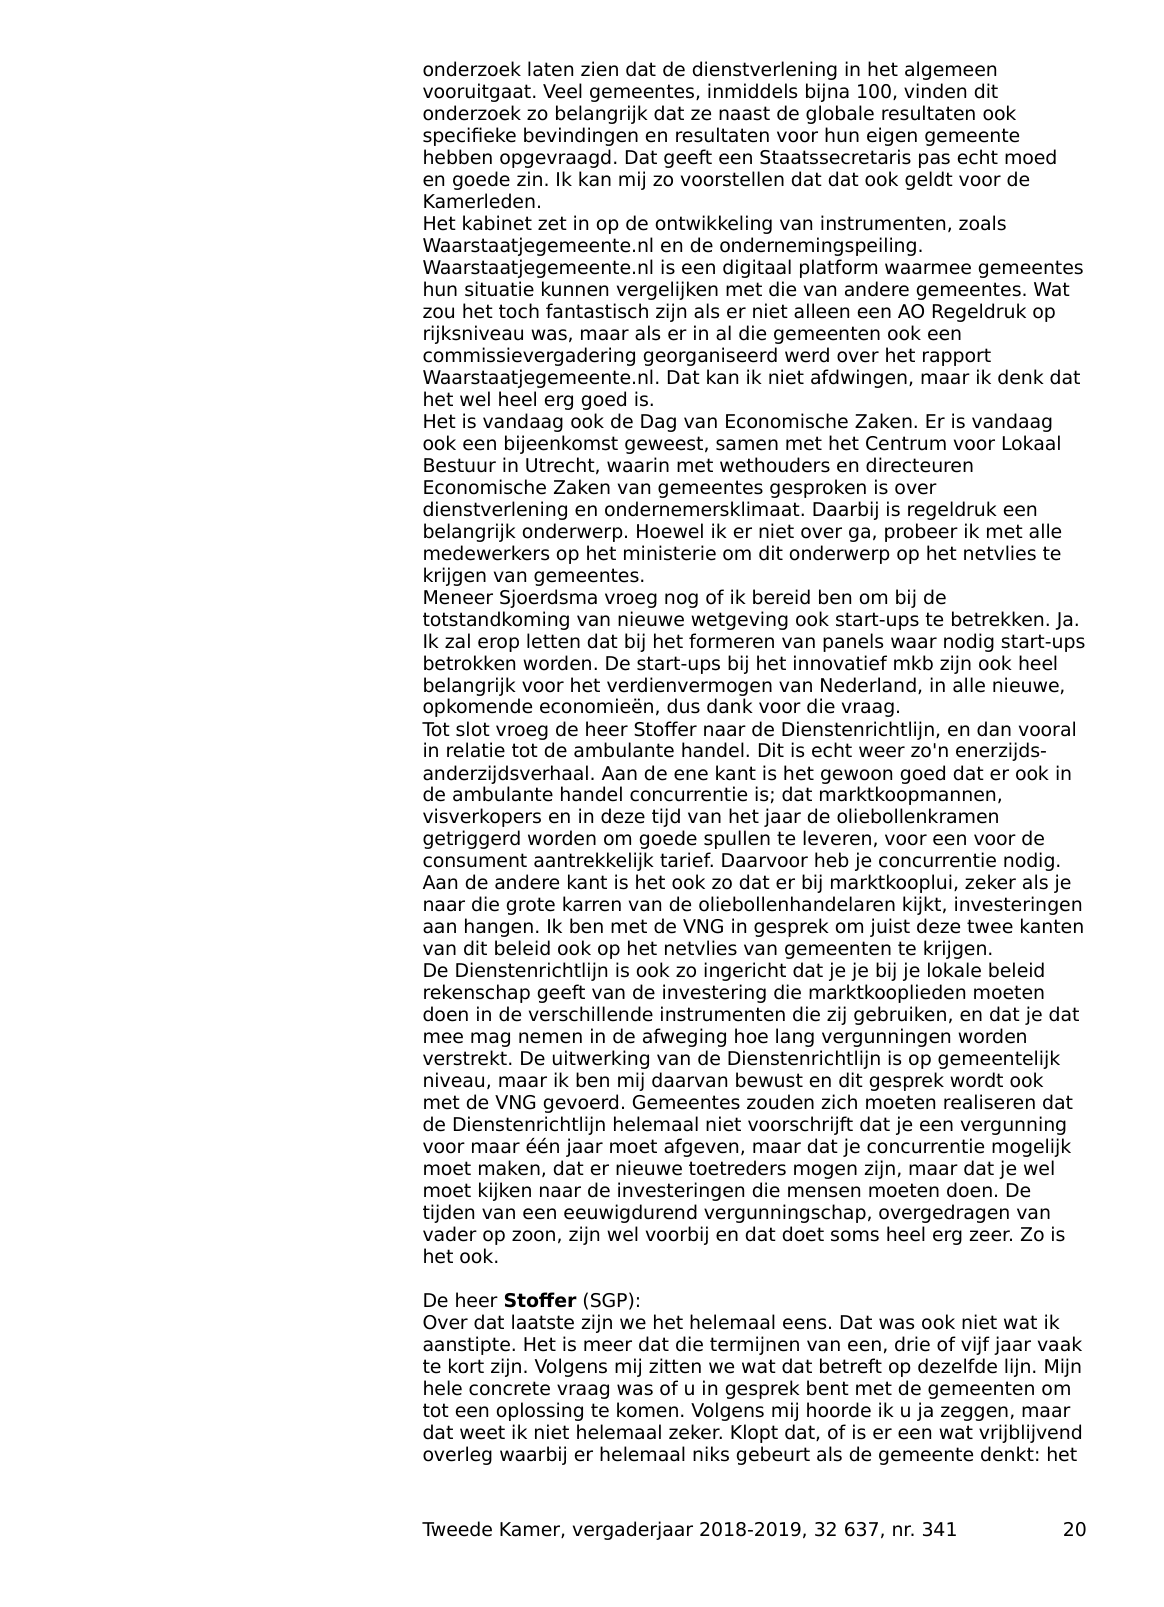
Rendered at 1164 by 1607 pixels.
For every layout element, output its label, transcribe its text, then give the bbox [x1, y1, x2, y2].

text Het is vandaag ook de Dag van Economische Zaken. Er is vandaag ook een bijeenkomst geweest, samen met het Centrum voor Lokaal Bestuur in Utrecht, waarin met wethouders en directeuren Economische Zaken van gemeentes gesproken is over dienstverlening en ondernemersklimaat. Daarbij is regeldruk een belangrijk onderwerp. Hoewel ik er niet over ga, probeer ik met alle medewerkers op het ministerie om dit onderwerp op het netvlies te krijgen van gemeentes. [422, 411, 1087, 587]
text De Dienstenrichtlijn is ook zo ingericht dat je je bij je lokale beleid rekenschap geeft van de investering die marktkooplieden moeten doen in de verschillende instrumenten die zij gebruiken, en dat je dat mee mag nemen in de afweging hoe lang vergunningen worden verstrekt. De uitwerking van de Dienstenrichtlijn is op gemeentelijk niveau, maar ik ben mij daarvan bewust en dit gesprek wordt ook met de VNG gevoerd. Gemeentes zouden zich moeten realiseren dat de Dienstenrichtlijn helemaal niet voorschrijft dat je een vergunning voor maar één jaar moet afgeven, maar dat je concurrentie mogelijk moet maken, dat er nieuwe toetreders mogen zijn, maar dat je wel moet kijken naar de investeringen die mensen moeten doen. De tijden van een eeuwigdurend vergunningschap, overgedragen van vader op zoon, zijn wel voorbij en dat doet soms heel erg zeer. Zo is het ook. [422, 960, 1087, 1268]
text Over dat laatste zijn we het helemaal eens. Dat was ook niet wat ik aanstipte. Het is meer dat die termijnen van een, drie of vijf jaar vaak te kort zijn. Volgens mij zitten we wat dat betreft op dezelfde lijn. Mijn hele concrete vraag was of u in gesprek bent met de gemeenten om tot een oplossing te komen. Volgens mij hoorde ik u ja zeggen, maar dat weet ik niet helemaal zeker. Klopt dat, of is er een wat vrijblijvend overleg waarbij er helemaal niks gebeurt als de gemeente denkt: het [422, 1312, 1087, 1466]
text Tot slot vroeg de heer Stoffer naar de Dienstenrichtlijn, en dan vooral in relatie tot de ambulante handel. Dit is echt weer zo'n enerzijds-anderzijdsverhaal. Aan de ene kant is het gewoon goed dat er ook in de ambulante handel concurrentie is; dat marktkoopmannen, visverkopers en in deze tijd van het jaar de oliebollenkramen getriggerd worden om goede spullen te leveren, voor een voor de consument aantrekkelijk tarief. Daarvoor heb je concurrentie nodig. Aan de andere kant is het ook zo dat er bij marktkooplui, zeker als je naar die grote karren van de oliebollenhandelaren kijkt, investeringen aan hangen. Ik ben met de VNG in gesprek om juist deze twee kanten van dit beleid ook op het netvlies van gemeenten te krijgen. [422, 718, 1087, 960]
text Meneer Sjoerdsma vroeg nog of ik bereid ben om bij de totstandkoming van nieuwe wetgeving ook start-ups te betrekken. Ja. Ik zal erop letten dat bij het formeren van panels waar nodig start-ups betrokken worden. De start-ups bij het innovatief mkb zijn ook heel belangrijk voor het verdienvermogen van Nederland, in alle nieuwe, opkomende economieën, dus dank voor die vraag. [422, 587, 1087, 718]
text De heer Stoffer (SGP): [422, 1290, 1087, 1312]
text onderzoek laten zien dat de dienstverlening in het algemeen vooruitgaat. Veel gemeentes, inmiddels bijna 100, vinden dit onderzoek zo belangrijk dat ze naast de globale resultaten ook specifieke bevindingen en resultaten voor hun eigen gemeente hebben opgevraagd. Dat geeft een Staatssecretaris pas echt moed en goede zin. Ik kan mij zo voorstellen dat dat ook geldt voor de Kamerleden. [422, 59, 1087, 213]
text Het kabinet zet in op de ontwikkeling van instrumenten, zoals Waarstaatjegemeente.nl en de ondernemingspeiling. Waarstaatjegemeente.nl is een digitaal platform waarmee gemeentes hun situatie kunnen vergelijken met die van andere gemeentes. Wat zou het toch fantastisch zijn als er niet alleen een AO Regeldruk op rijksniveau was, maar als er in al die gemeenten ook een commissievergadering georganiseerd werd over het rapport Waarstaatjegemeente.nl. Dat kan ik niet afdwingen, maar ik denk dat het wel heel erg goed is. [422, 213, 1087, 411]
